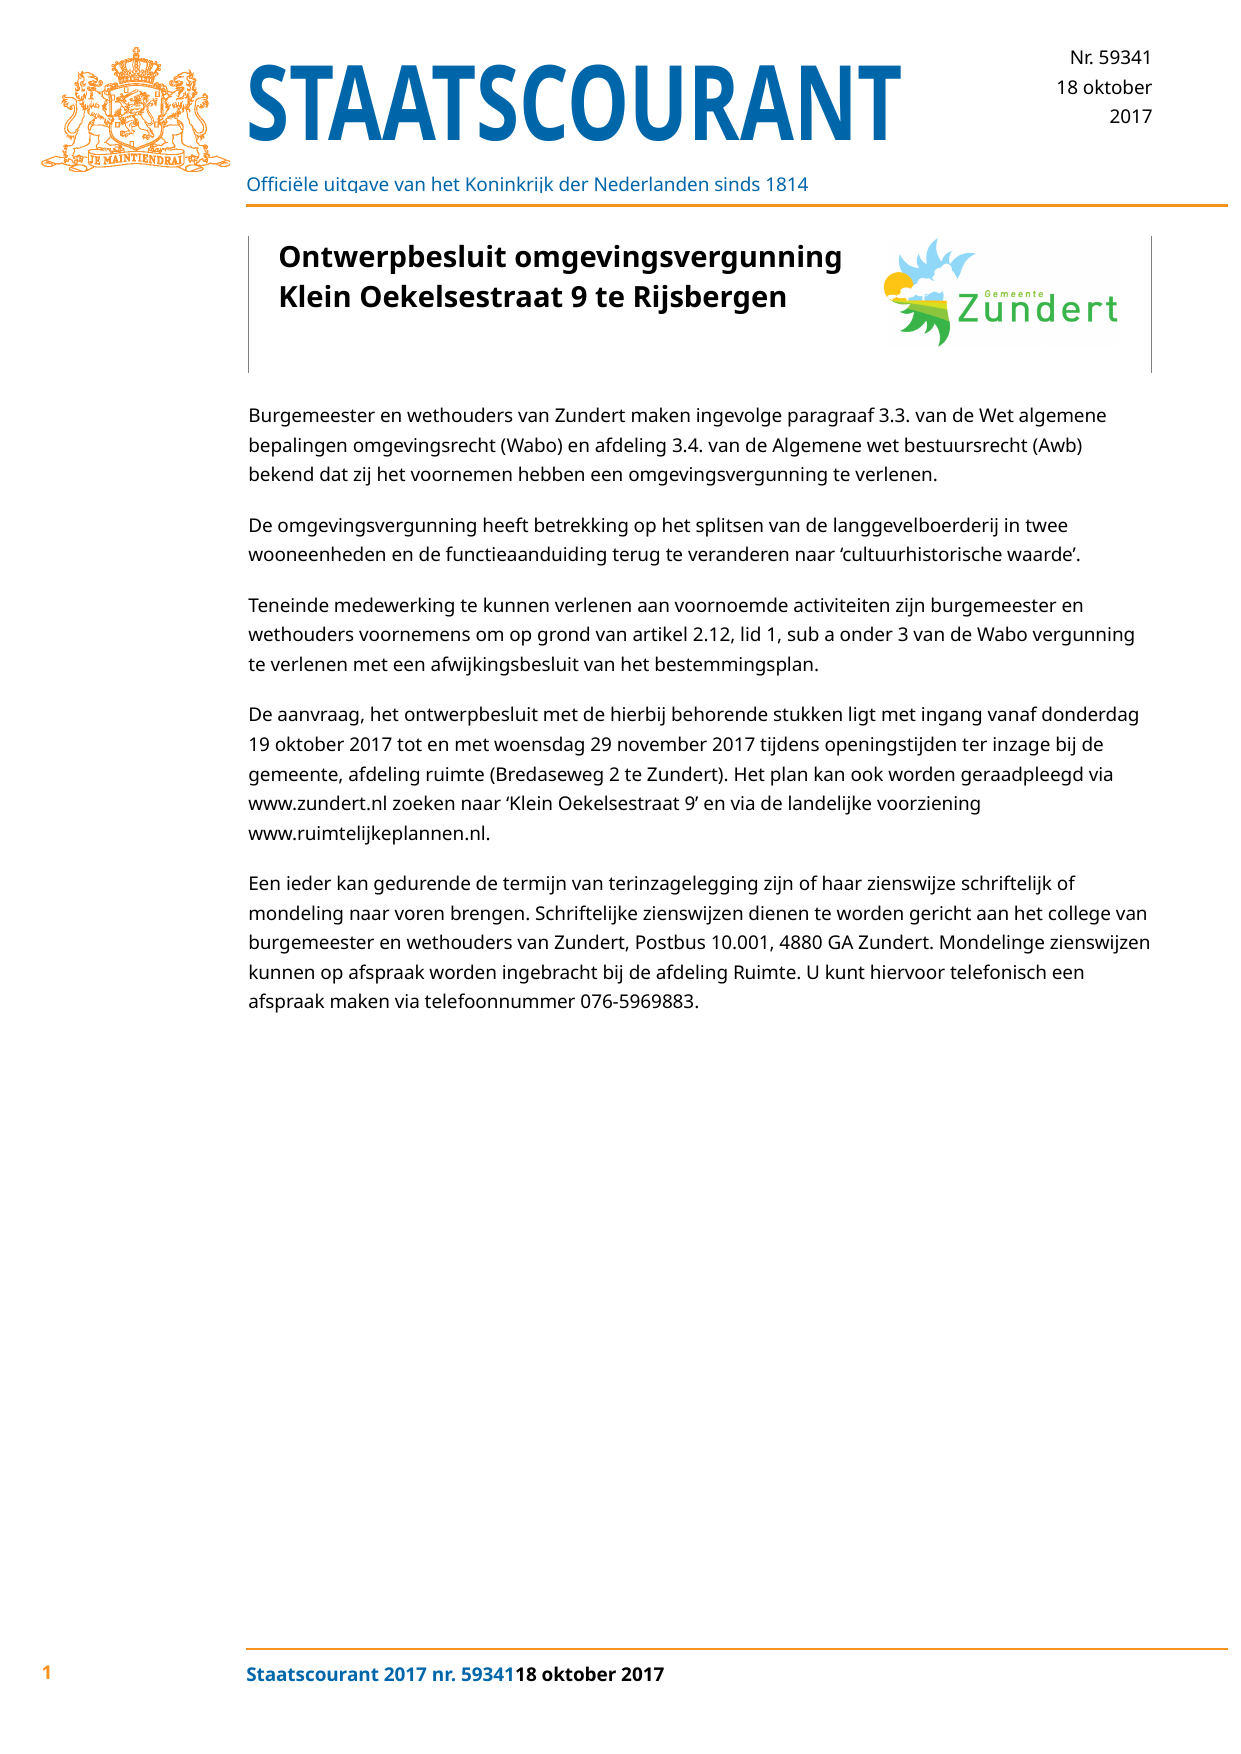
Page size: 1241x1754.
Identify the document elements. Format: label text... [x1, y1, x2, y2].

text De aanvraag, het ontwerpbesluit met de hierbij behorende stukken ligt met ingang vanaf donderdag 19 oktober 2017 tot en met woensdag 29 november 2017 tijdens openingstijden ter inzage bij de gemeente, afdeling ruimte (Bredaseweg 2 te Zundert). Het plan kan ook worden geraadpleegd via www.zundert.nl zoeken naar ‘Klein Oekelsestraat 9’ en via de landelijke voorziening www.ruimtelijkeplannen.nl. [248, 702, 1152, 846]
picture [41, 47, 231, 172]
text Burgemeester en wethouders van Zundert maken ingevolge paragraaf 3.3. van de Wet algemene bepalingen omgevingsrecht (Wabo) en afdeling 3.4. van de Algemene wet bestuursrecht (Awb) bekend dat zij het voornemen hebben een omgevingsvergunning te verlenen. [248, 402, 1152, 487]
text De omgevingsvergunning heeft betrekking op het splitsen van de langgevelboerderij in twee wooneenheden en de functieaanduiding terug te veranderen naar ‘cultuurhistorische waarde’. [248, 512, 1152, 567]
table_header [850, 236, 1151, 373]
table_header Ontwerpbesluit omgevingsvergunning Klein Oekelsestraat 9 te Rijsbergen [249, 236, 850, 373]
text Een ieder kan gedurende de termijn van terinzagelegging zijn of haar zienswijze schriftelijk of mondeling naar voren brengen. Schriftelijke zienswijzen dienen te worden gericht aan het college van burgemeester en wethouders van Zundert, Postbus 10.001, 4880 GA Zundert. Mondelinge zienswijzen kunnen op afspraak worden ingebracht bij de afdeling Ruimte. U kunt hiervoor telefonisch een afspraak maken via telefoonnummer 076-5969883. [248, 870, 1152, 1014]
picture [882, 236, 1119, 348]
text Teneinde medewerking te kunnen verlenen aan voornoemde activiteiten zijn burgemeester en wethouders voornemens om op grond van artikel 2.12, lid 1, sub a onder 3 van de Wabo vergunning te verlenen met een afwijkingsbesluit van het bestemmingsplan. [248, 592, 1152, 677]
